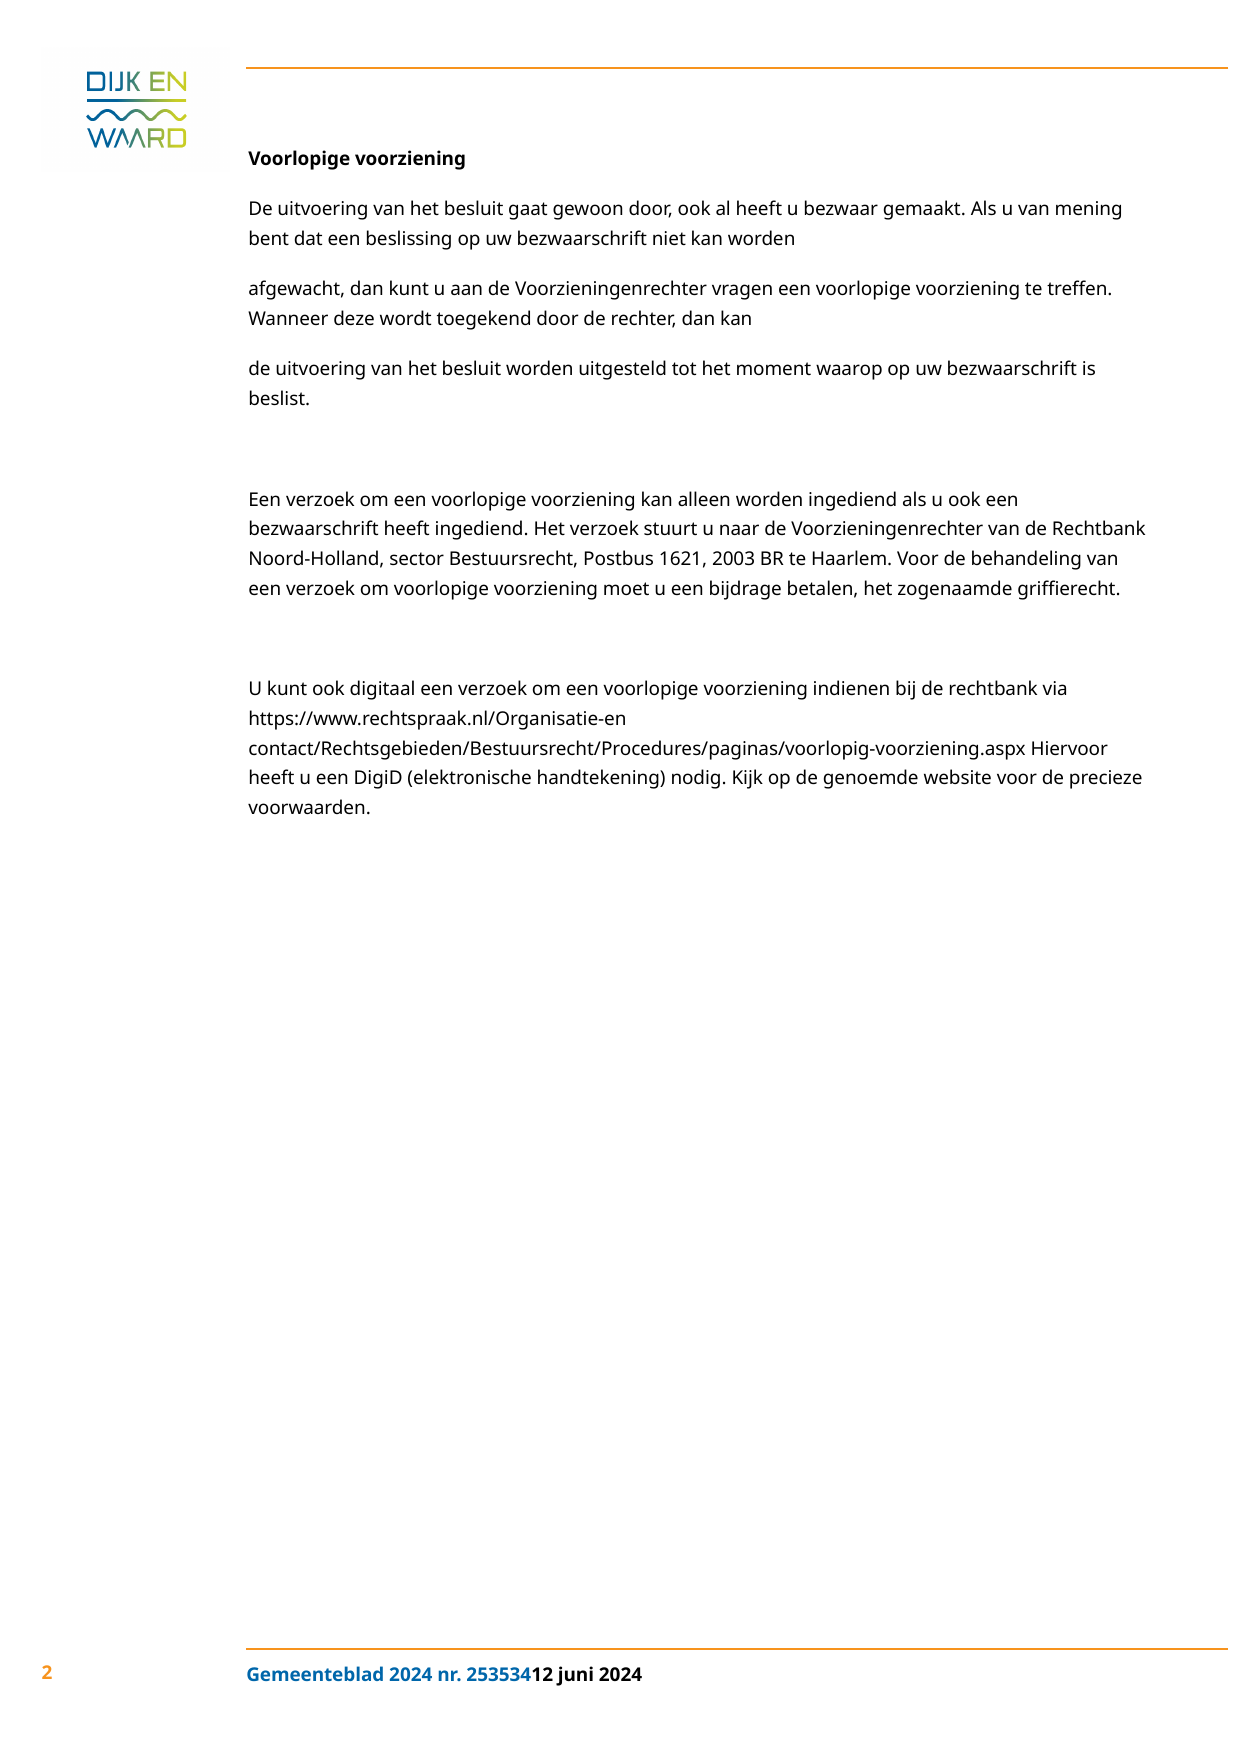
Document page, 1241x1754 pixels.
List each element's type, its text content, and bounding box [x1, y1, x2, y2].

text U kunt ook digitaal een verzoek om een voorlopige voorziening indienen bij de rechtbank via https://www.rechtspraak.nl/Organisatie-en contact/Rechtsgebieden/Bestuursrecht/Procedures/paginas/voorlopig-voorziening.aspx Hiervoor heeft u een DigiD (elektronische handtekening) nodig. Kijk op de genoemde website voor de precieze voorwaarden. [248, 676, 1152, 820]
text Een verzoek om een voorlopige voorziening kan alleen worden ingediend als u ook een bezwaarschrift heeft ingediend. Het verzoek stuurt u naar de Voorzieningenrechter van de Rechtbank Noord-Holland, sector Bestuursrecht, Postbus 1621, 2003 BR te Haarlem. Voor de behandeling van een verzoek om voorlopige voorziening moet u een bijdrage betalen, het zogenaamde griffierecht. [248, 486, 1152, 601]
picture [41, 47, 231, 172]
text Voorlopige voorziening [248, 145, 1152, 171]
text De uitvoering van het besluit gaat gewoon door, ook al heeft u bezwaar gemaakt. Als u van mening bent dat een beslissing op uw bezwaarschrift niet kan worden [248, 196, 1152, 251]
text de uitvoering van het besluit worden uitgesteld tot het moment waarop op uw bezwaarschrift is beslist. [248, 356, 1152, 411]
text afgewacht, dan kunt u aan de Voorzieningenrechter vragen een voorlopige voorziening te treffen. Wanneer deze wordt toegekend door de rechter, dan kan [248, 276, 1152, 331]
